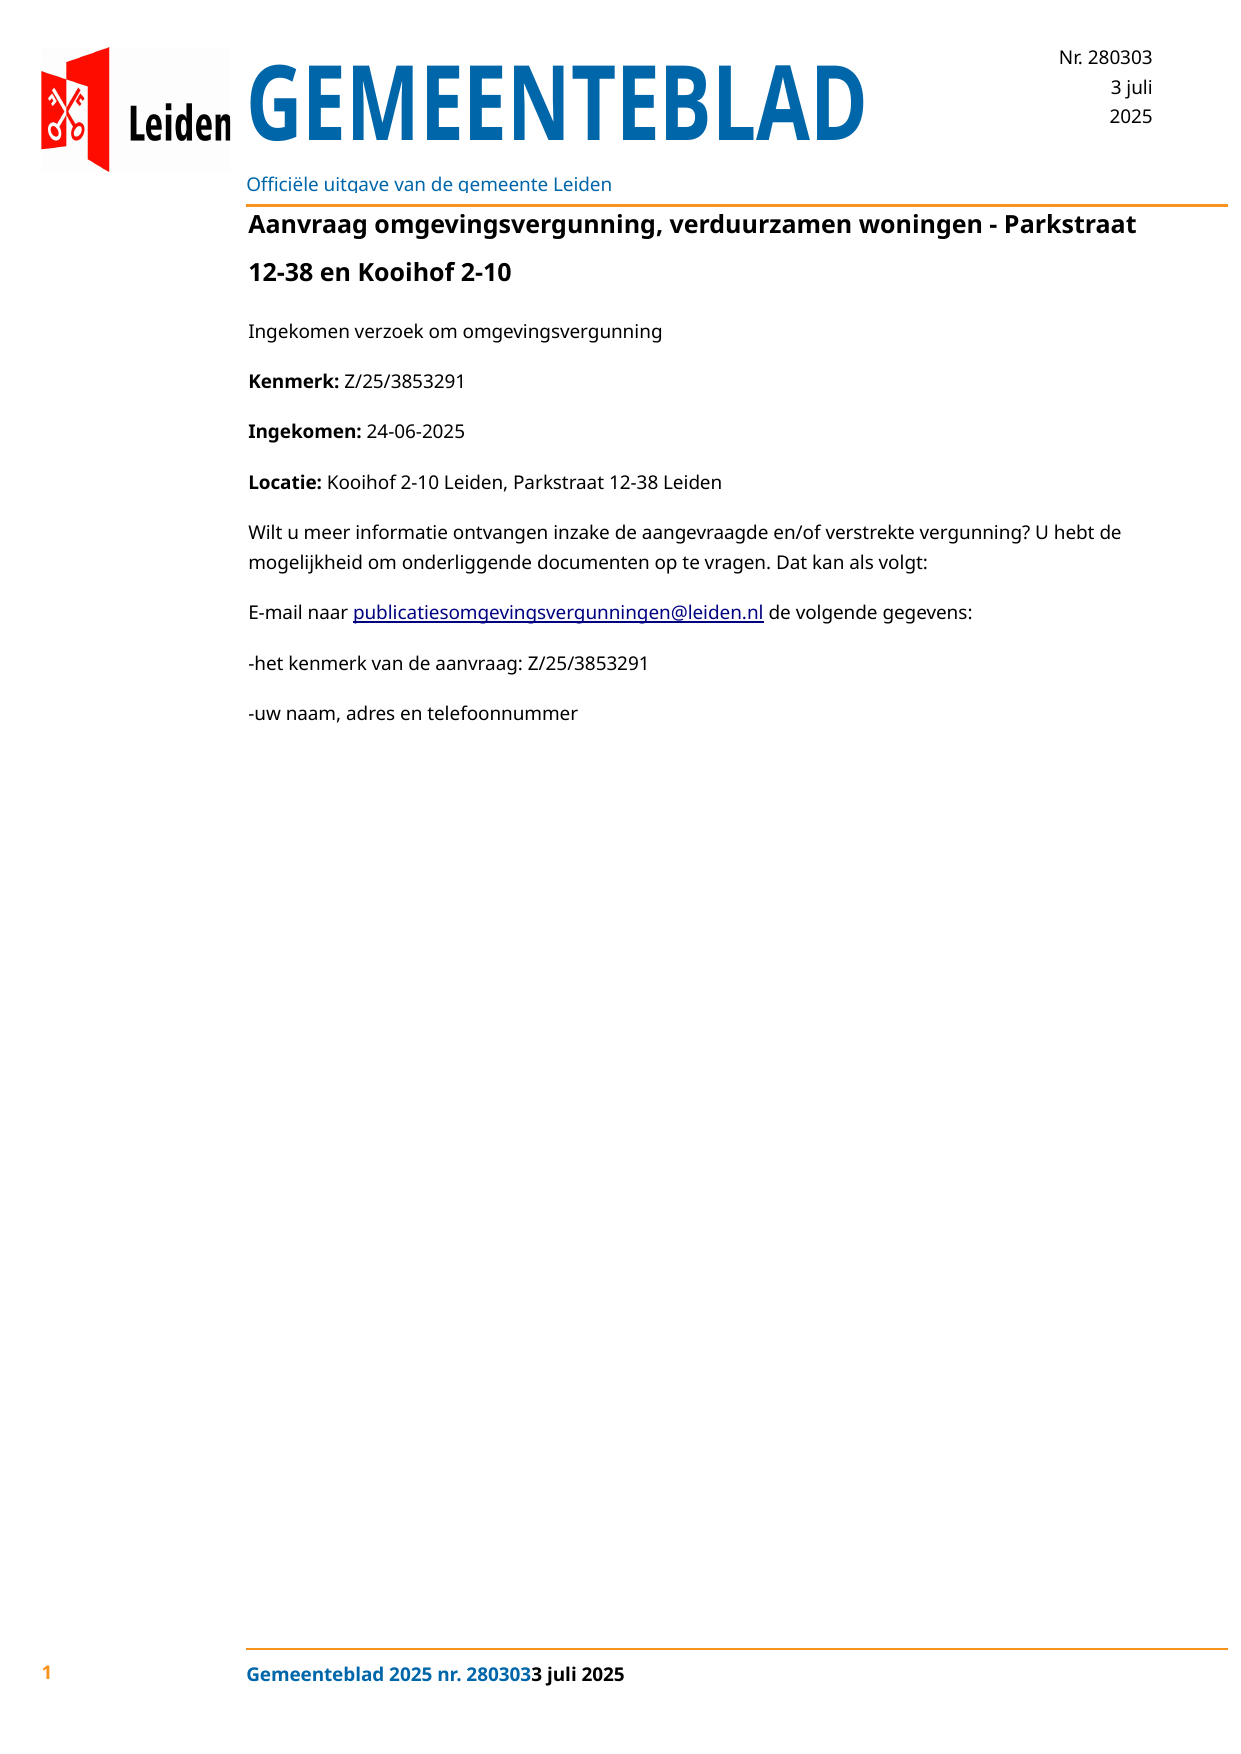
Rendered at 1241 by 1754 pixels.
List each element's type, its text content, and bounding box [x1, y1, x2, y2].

text -uw naam, adres en telefoonnummer [248, 700, 1152, 726]
text Aanvraag omgevingsvergunning, verduurzamen woningen - Parkstraat 12-38 en Kooihof 2-10 [248, 207, 1152, 288]
text -het kenmerk van de aanvraag: Z/25/3853291 [248, 650, 1152, 676]
text Ingekomen verzoek om omgevingsvergunning [248, 318, 1152, 344]
text Ingekomen: 24-06-2025 [248, 419, 1152, 444]
text Wilt u meer informatie ontvangen inzake de aangevraagde en/of verstrekte vergunning? U hebt de mogelijkheid om onderliggende documenten op te vragen. Dat kan als volgt: [248, 519, 1152, 575]
text Kenmerk: Z/25/3853291 [248, 368, 1152, 394]
picture [41, 47, 231, 172]
text E-mail naar publicatiesomgevingsvergunningen@leiden.nl de volgende gegevens: [248, 599, 1152, 625]
text Locatie: Kooihof 2-10 Leiden, Parkstraat 12-38 Leiden [248, 469, 1152, 495]
